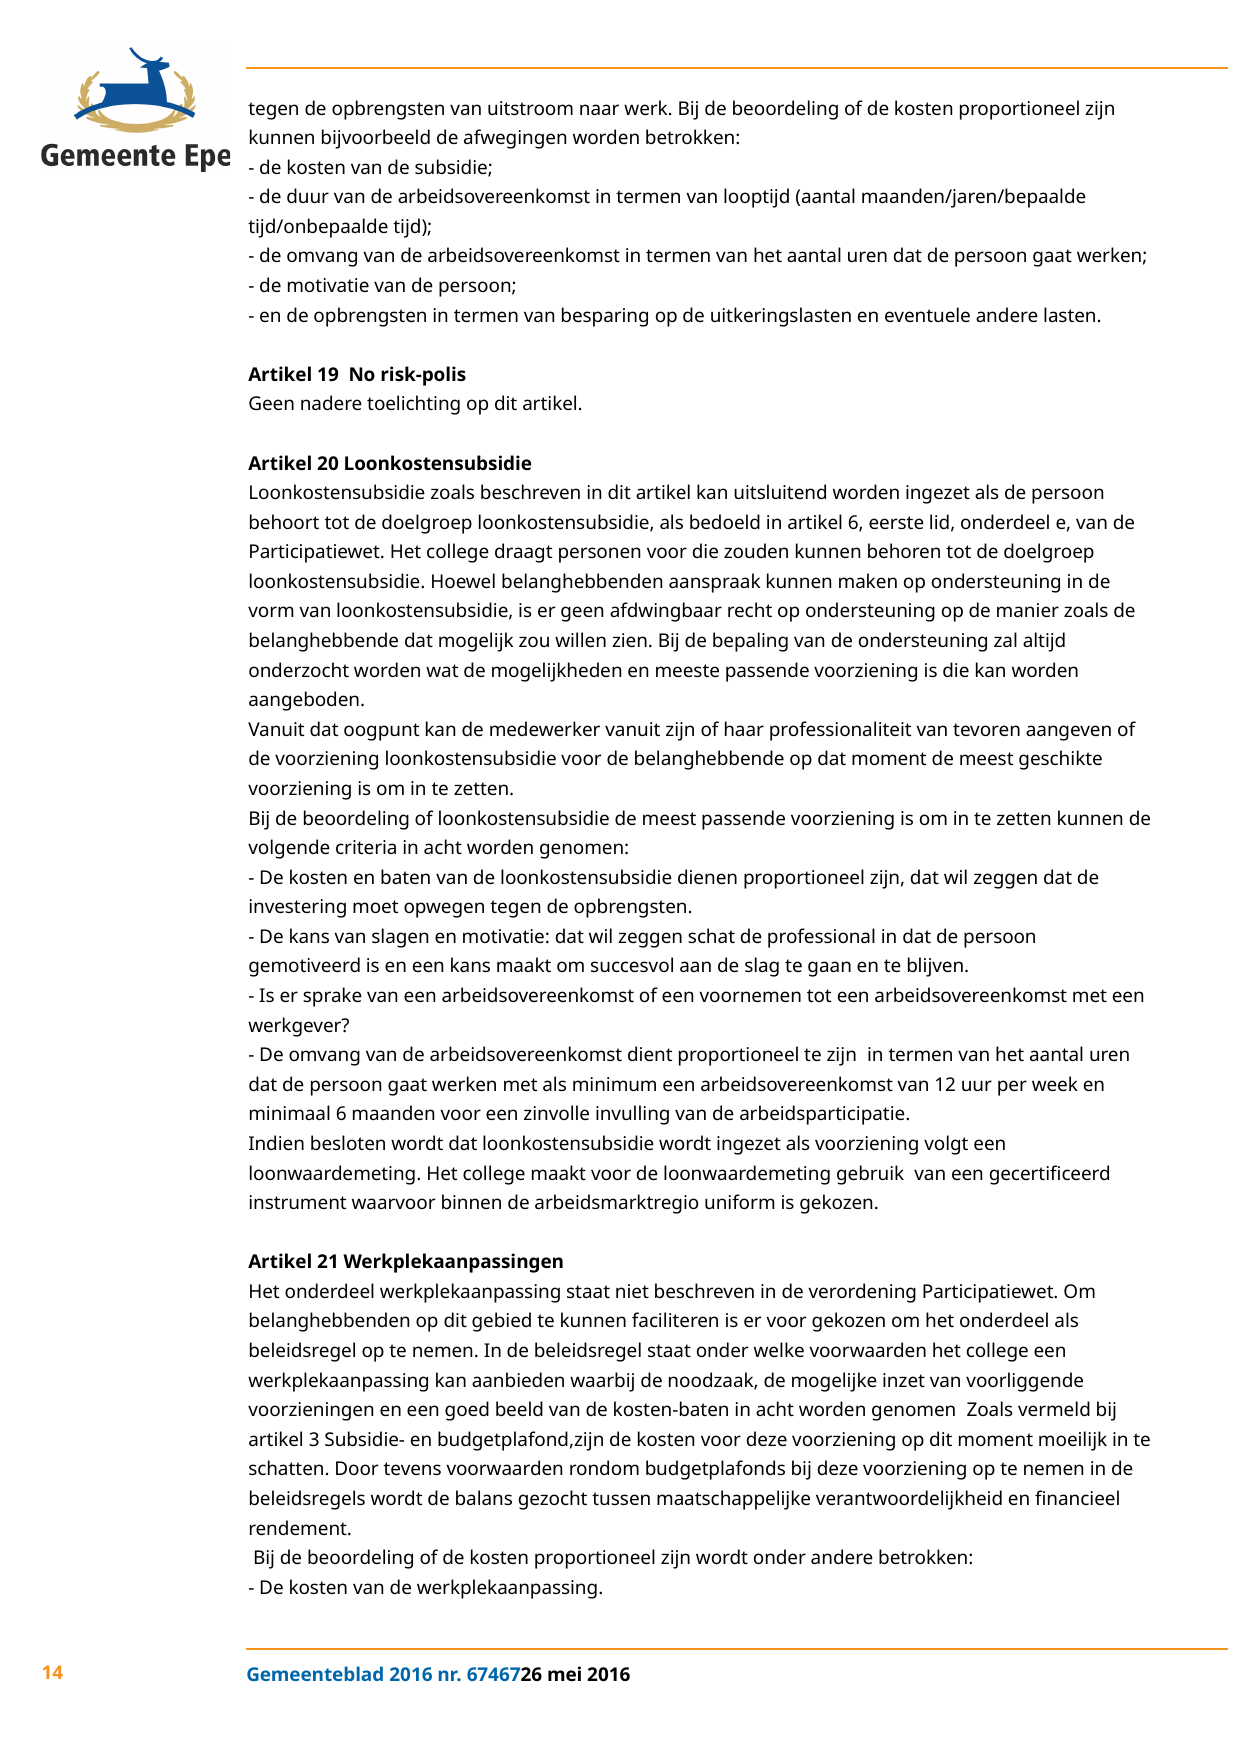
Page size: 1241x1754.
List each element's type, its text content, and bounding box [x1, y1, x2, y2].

text - en de opbrengsten in termen van besparing op de uitkeringslasten en eventuele andere lasten. [248, 302, 1152, 328]
text Geen nadere toelichting op dit artikel. [248, 391, 1152, 416]
text - De kosten en baten van de loonkostensubsidie dienen proportioneel zijn, dat wil zeggen dat de investering moet opwegen tegen de opbrengsten. [248, 864, 1152, 919]
text Vanuit dat oogpunt kan de medewerker vanuit zijn of haar professionaliteit van tevoren aangeven of de voorziening loonkostensubsidie voor de belanghebbende op dat moment de meest geschikte voorziening is om in te zetten. [248, 716, 1152, 801]
text - De kans van slagen en motivatie: dat wil zeggen schat de professional in dat de persoon gemotiveerd is en een kans maakt om succesvol aan de slag te gaan en te blijven. [248, 923, 1152, 978]
text - De omvang van de arbeidsovereenkomst dient proportioneel te zijn in termen van het aantal uren dat de persoon gaat werken met als minimum een arbeidsovereenkomst van 12 uur per week en minimaal 6 maanden voor een zinvolle invulling van de arbeidsparticipatie. [248, 1041, 1152, 1126]
text tegen de opbrengsten van uitstroom naar werk. Bij de beoordeling of de kosten proportioneel zijn kunnen bijvoorbeeld de afwegingen worden betrokken: [248, 95, 1152, 150]
text - Is er sprake van een arbeidsovereenkomst of een voornemen tot een arbeidsovereenkomst met een werkgever? [248, 982, 1152, 1038]
text Indien besloten wordt dat loonkostensubsidie wordt ingezet als voorziening volgt een loonwaardemeting. Het college maakt voor de loonwaardemeting gebruik van een gecertificeerd instrument waarvoor binnen de arbeidsmarktregio uniform is gekozen. [248, 1130, 1152, 1215]
text Bij de beoordeling of loonkostensubsidie de meest passende voorziening is om in te zetten kunnen de volgende criteria in acht worden genomen: [248, 805, 1152, 860]
text - De kosten van de werkplekaanpassing. [248, 1574, 1152, 1600]
text Artikel 21 Werkplekaanpassingen [248, 1248, 1152, 1274]
text Bij de beoordeling of de kosten proportioneel zijn wordt onder andere betrokken: [248, 1544, 1152, 1570]
text Artikel 19 No risk-polis [248, 361, 1152, 387]
text Loonkostensubsidie zoals beschreven in dit artikel kan uitsluitend worden ingezet als de persoon behoort tot de doelgroep loonkostensubsidie, als bedoeld in artikel 6, eerste lid, onderdeel e, van de Participatiewet. Het college draagt personen voor die zouden kunnen behoren tot de doelgroep loonkostensubsidie. Hoewel belanghebbenden aanspraak kunnen maken op ondersteuning in de vorm van loonkostensubsidie, is er geen afdwingbaar recht op ondersteuning op de manier zoals de belanghebbende dat mogelijk zou willen zien. Bij de bepaling van de ondersteuning zal altijd onderzocht worden wat de mogelijkheden en meeste passende voorziening is die kan worden aangeboden. [248, 479, 1152, 712]
text - de omvang van de arbeidsovereenkomst in termen van het aantal uren dat de persoon gaat werken; [248, 243, 1152, 268]
text Het onderdeel werkplekaanpassing staat niet beschreven in de verordening Participatiewet. Om belanghebbenden op dit gebied te kunnen faciliteren is er voor gekozen om het onderdeel als beleidsregel op te nemen. In de beleidsregel staat onder welke voorwaarden het college een werkplekaanpassing kan aanbieden waarbij de noodzaak, de mogelijke inzet van voorliggende voorzieningen en een goed beeld van de kosten-baten in acht worden genomen Zoals vermeld bij artikel 3 Subsidie- en budgetplafond,zijn de kosten voor deze voorziening op dit moment moeilijk in te schatten. Door tevens voorwaarden rondom budgetplafonds bij deze voorziening op te nemen in de beleidsregels wordt de balans gezocht tussen maatschappelijke verantwoordelijkheid en financieel rendement. [248, 1278, 1152, 1541]
text - de motivatie van de persoon; [248, 272, 1152, 298]
text Artikel 20 Loonkostensubsidie [248, 450, 1152, 476]
picture [41, 47, 231, 172]
text - de kosten van de subsidie; [248, 154, 1152, 180]
text - de duur van de arbeidsovereenkomst in termen van looptijd (aantal maanden/jaren/bepaalde tijd/onbepaalde tijd); [248, 183, 1152, 239]
